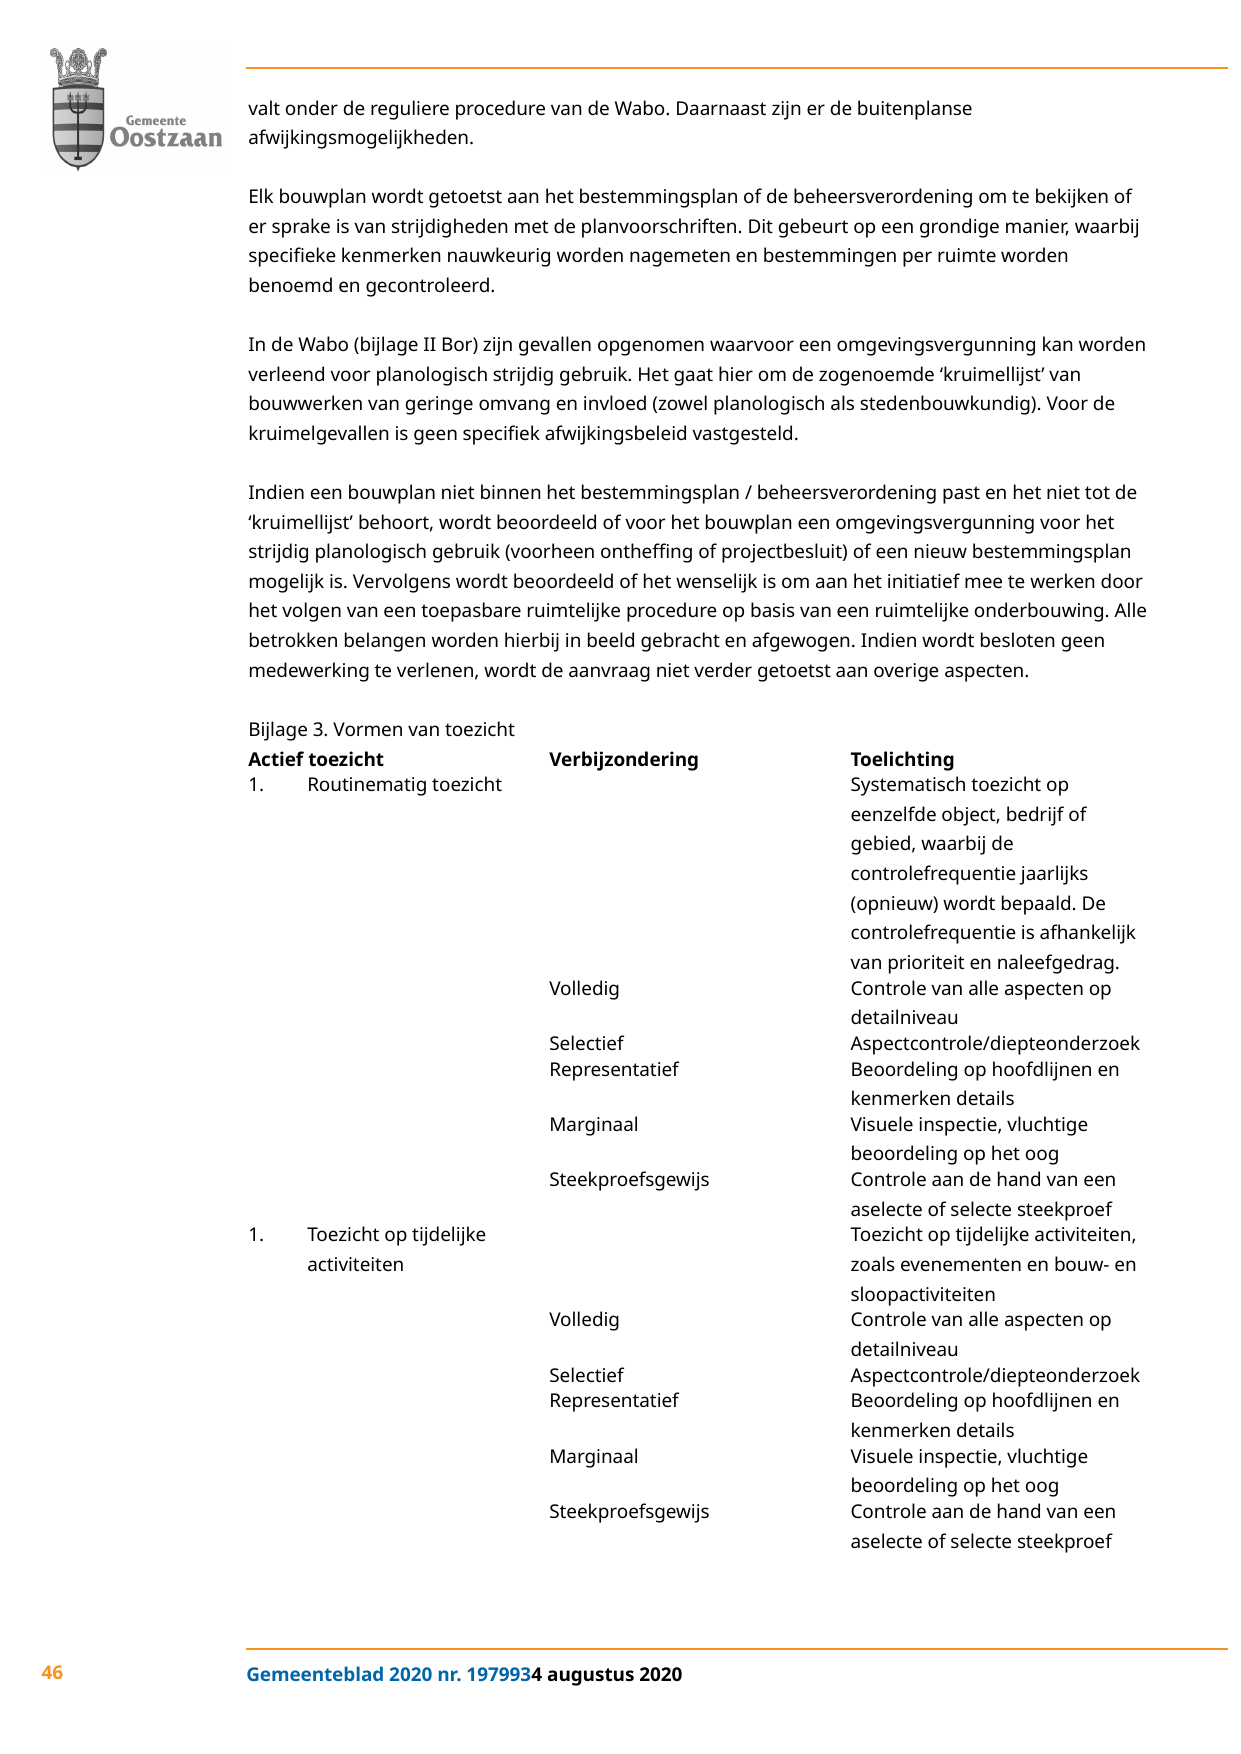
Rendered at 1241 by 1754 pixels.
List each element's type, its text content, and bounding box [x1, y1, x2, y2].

table_header Actief toezicht [248, 746, 549, 771]
table_cell Toezicht op tijdelijke activiteiten, zoals evenementen en bouw- en sloopactiviteiten [850, 1222, 1152, 1307]
table_cell Visuele inspectie, vluchtige beoordeling op het oog [850, 1443, 1152, 1498]
table_cell Selectief [549, 1030, 850, 1056]
table_cell Systematisch toezicht op eenzelfde object, bedrijf of gebied, waarbij de controlefrequentie jaarlijks (opnieuw) wordt bepaald. De controlefrequentie is afhankelijk van prioriteit en naleefgedrag. [850, 771, 1152, 975]
text Bijlage 3. Vormen van toezicht [248, 716, 1152, 742]
table_cell Marginaal [549, 1111, 850, 1166]
table_cell Visuele inspectie, vluchtige beoordeling op het oog [850, 1111, 1152, 1166]
table_cell [549, 1222, 850, 1307]
text In de Wabo (bijlage II Bor) zijn gevallen opgenomen waarvoor een omgevingsvergunning kan worden verleend voor planologisch strijdig gebruik. Het gaat hier om de zogenoemde ‘kruimellijst’ van bouwwerken van geringe omvang en invloed (zowel planologisch als stedenbouwkundig). Voor de kruimelgevallen is geen specifiek afwijkingsbeleid vastgesteld. [248, 331, 1152, 446]
text Elk bouwplan wordt getoetst aan het bestemmingsplan of de beheersverordening om te bekijken of er sprake is van strijdigheden met de planvoorschriften. Dit gebeurt op een grondige manier, waarbij specifieke kenmerken nauwkeurig worden nagemeten en bestemmingen per ruimte worden benoemd en gecontroleerd. [248, 183, 1152, 298]
table_cell Steekproefsgewijs [549, 1166, 850, 1222]
table_cell Controle van alle aspecten op detailniveau [850, 975, 1152, 1030]
text Indien een bouwplan niet binnen het bestemmingsplan / beheersverordening past en het niet tot de ‘kruimellijst’ behoort, wordt beoordeeld of voor het bouwplan een omgevingsvergunning voor het strijdig planologisch gebruik (voorheen ontheffing of projectbesluit) of een nieuw bestemmingsplan mogelijk is. Vervolgens wordt beoordeeld of het wenselijk is om aan het initiatief mee te werken door het volgen van een toepasbare ruimtelijke procedure op basis van een ruimtelijke onderbouwing. Alle betrokken belangen worden hierbij in beeld gebracht en afgewogen. Indien wordt besloten geen medewerking te verlenen, wordt de aanvraag niet verder getoetst aan overige aspecten. [248, 479, 1152, 683]
table_cell Steekproefsgewijs [549, 1498, 850, 1553]
table_cell [549, 771, 850, 975]
picture [41, 47, 231, 172]
table_cell Toezicht op tijdelijke activiteiten [248, 1222, 549, 1553]
table_cell Marginaal [549, 1443, 850, 1498]
table_cell Controle aan de hand van een aselecte of selecte steekproef [850, 1166, 1152, 1222]
text valt onder de reguliere procedure van de Wabo. Daarnaast zijn er de buitenplanse afwijkingsmogelijkheden. [248, 95, 1152, 150]
table_cell Beoordeling op hoofdlijnen en kenmerken details [850, 1056, 1152, 1111]
table_header Verbijzondering [549, 746, 850, 771]
table_cell Volledig [549, 975, 850, 1030]
table_cell Routinematig toezicht [248, 771, 549, 1222]
table_cell Aspectcontrole/diepteonderzoek [850, 1030, 1152, 1056]
table_cell Volledig [549, 1307, 850, 1362]
table_cell Beoordeling op hoofdlijnen en kenmerken details [850, 1388, 1152, 1443]
table_header Toelichting [850, 746, 1152, 771]
table_cell Controle aan de hand van een aselecte of selecte steekproef [850, 1498, 1152, 1553]
table_cell Controle van alle aspecten op detailniveau [850, 1307, 1152, 1362]
table_cell Representatief [549, 1388, 850, 1443]
table_cell Aspectcontrole/diepteonderzoek [850, 1362, 1152, 1388]
table_cell Representatief [549, 1056, 850, 1111]
table_cell Selectief [549, 1362, 850, 1388]
